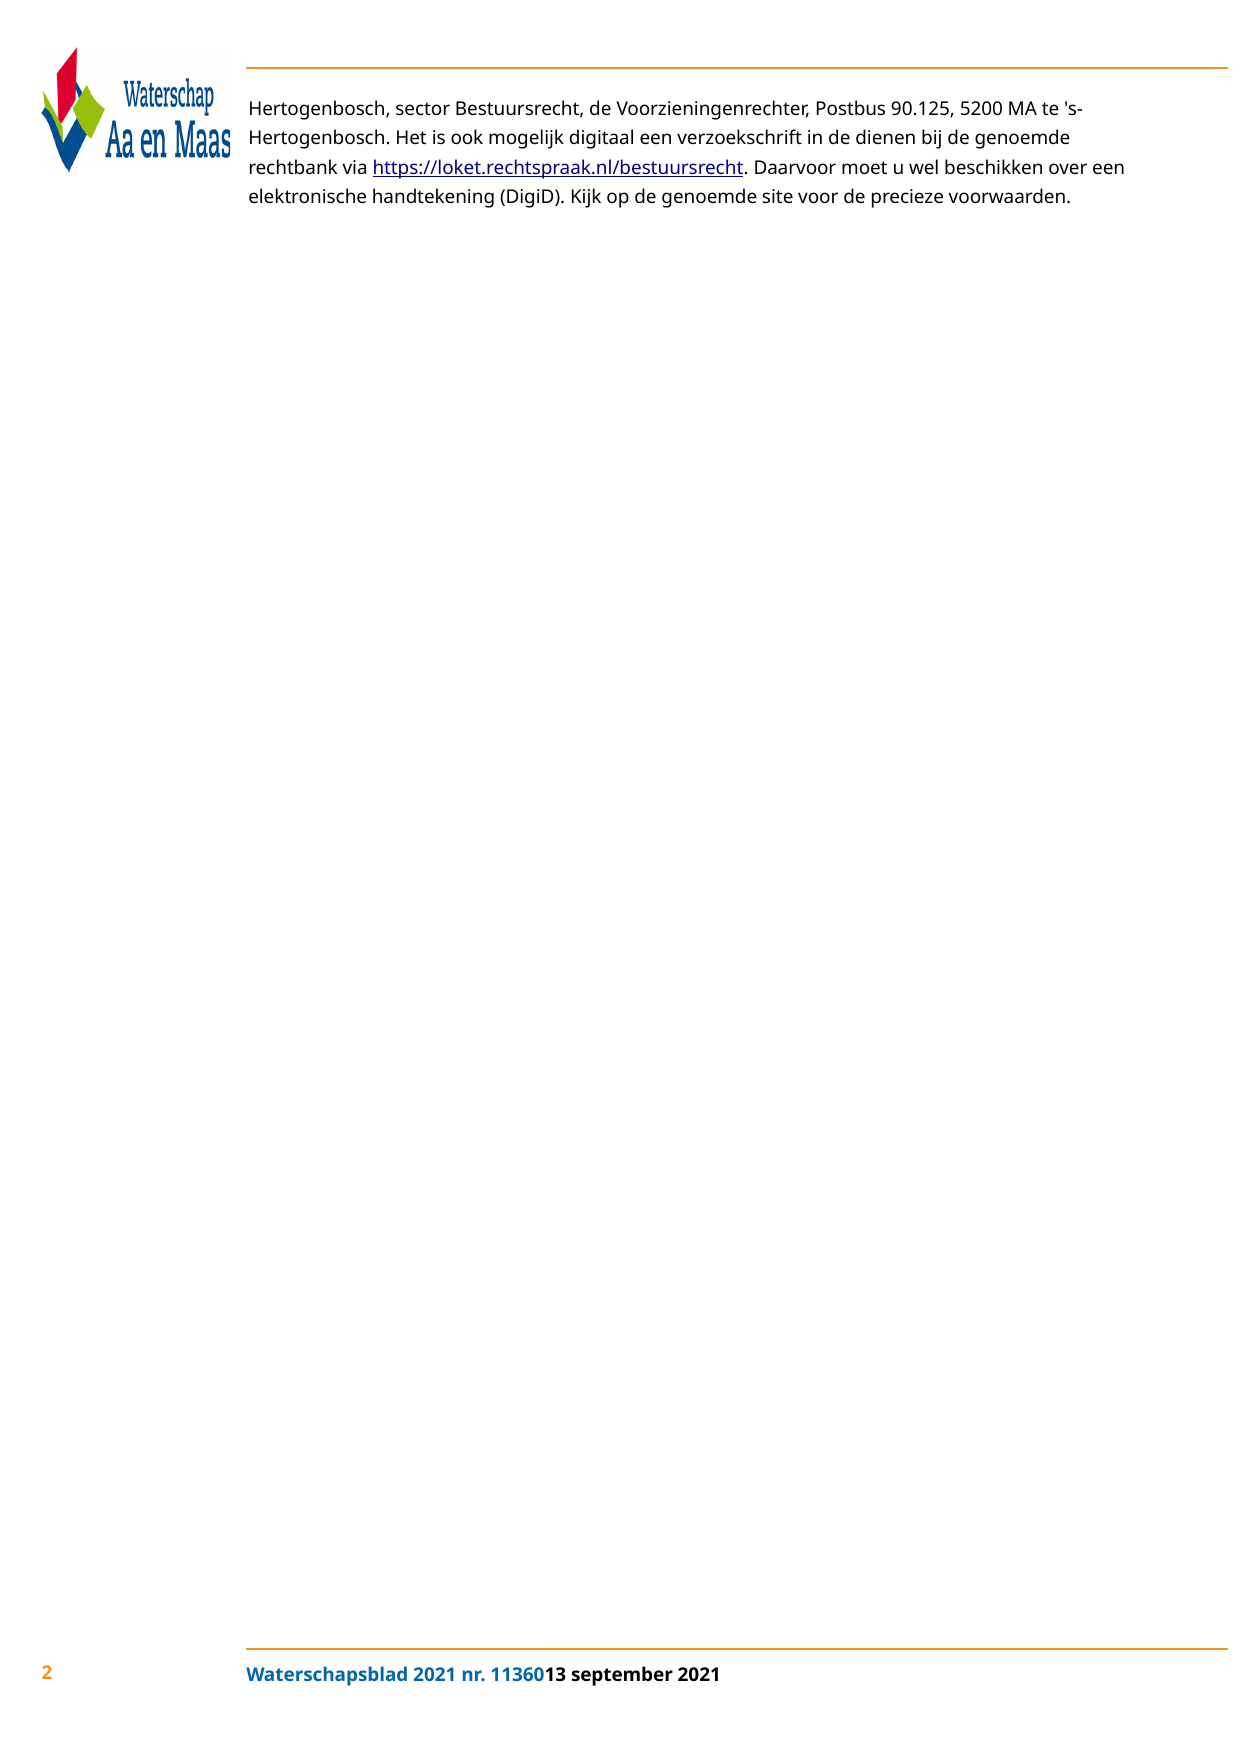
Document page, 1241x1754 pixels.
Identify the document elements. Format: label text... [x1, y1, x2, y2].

text Hertogenbosch, sector Bestuursrecht, de Voorzieningenrechter, Postbus 90.125, 5200 MA te 's-Hertogenbosch. Het is ook mogelijk digitaal een verzoekschrift in de dienen bij de genoemde rechtbank via https://loket.rechtspraak.nl/bestuursrecht. Daarvoor moet u wel beschikken over een elektronische handtekening (DigiD). Kijk op de genoemde site voor de precieze voorwaarden. [248, 95, 1152, 209]
picture [41, 47, 231, 172]
